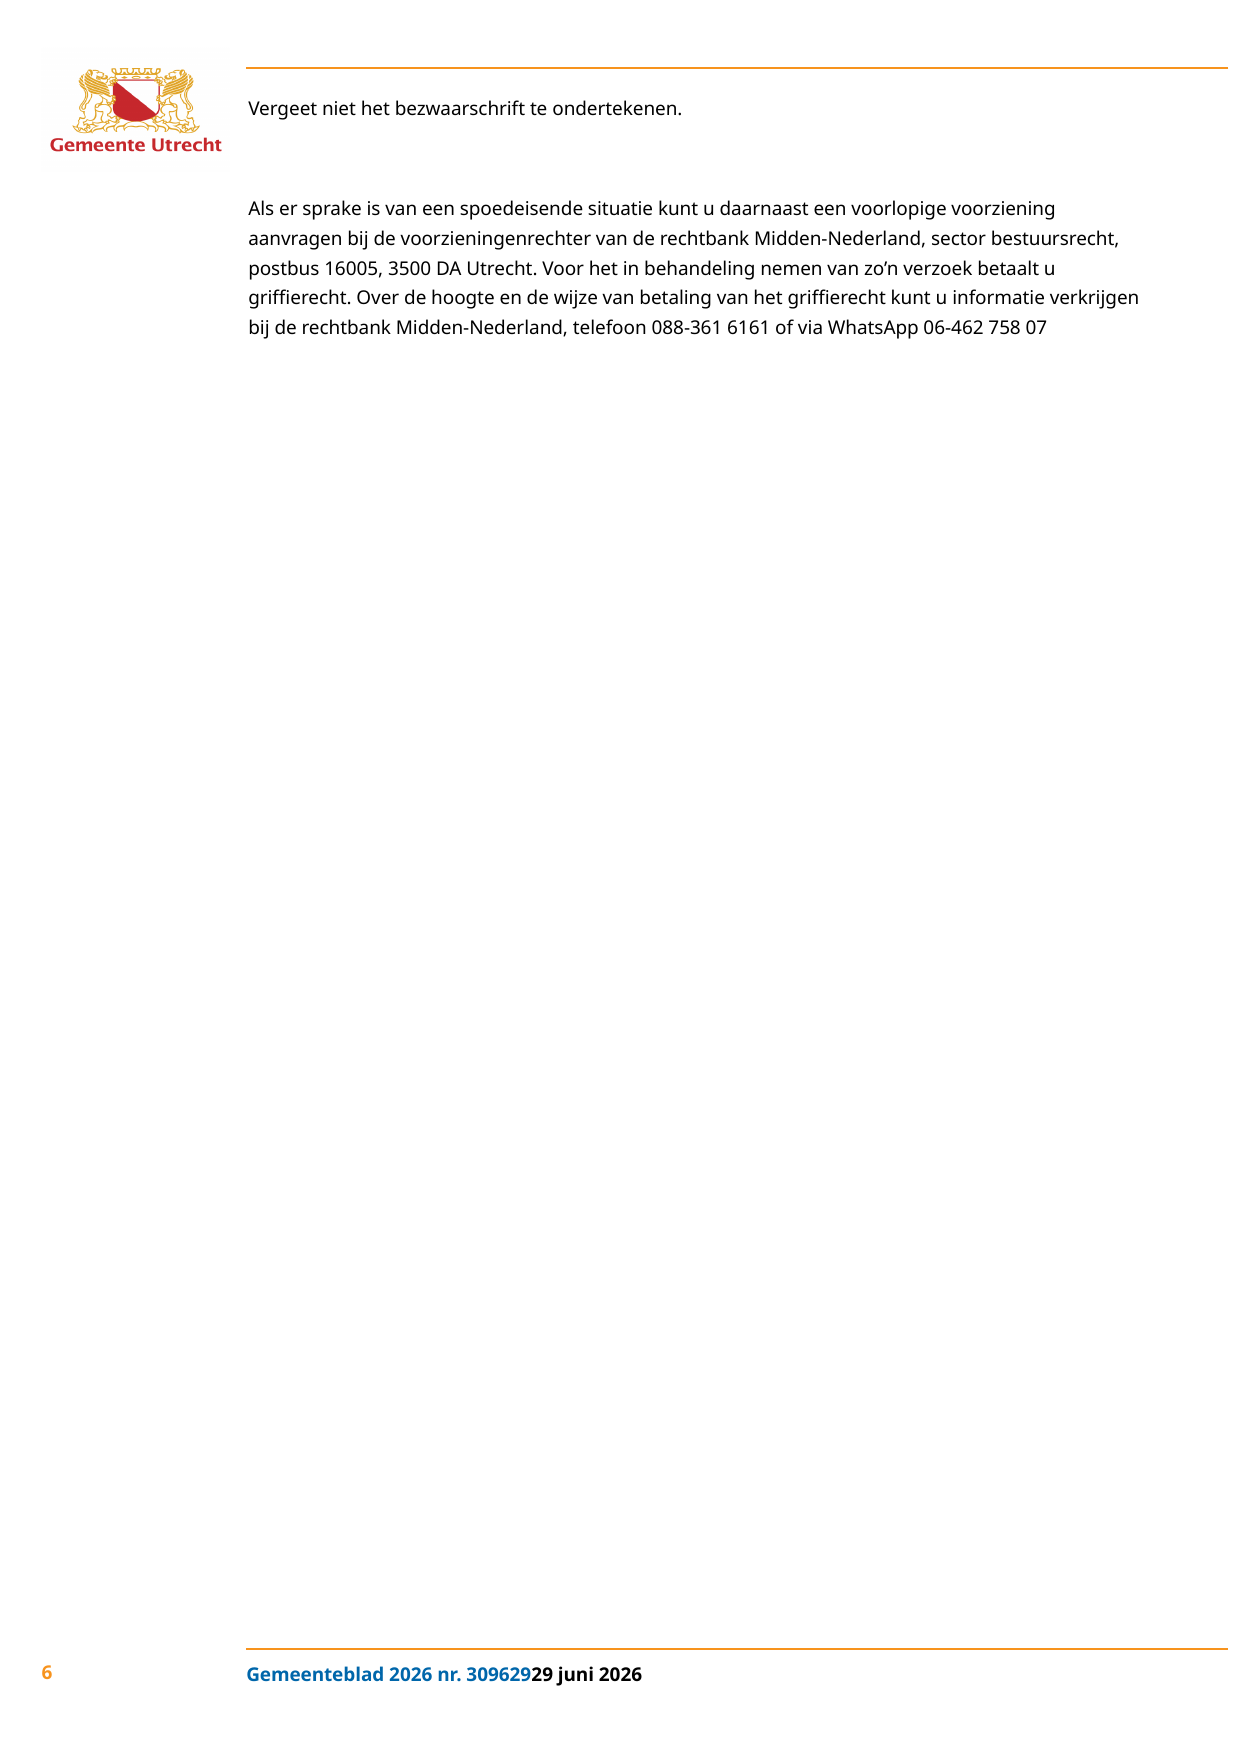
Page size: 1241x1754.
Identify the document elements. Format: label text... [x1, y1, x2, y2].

text Als er sprake is van een spoedeisende situatie kunt u daarnaast een voorlopige voorziening aanvragen bij de voorzieningenrechter van de rechtbank Midden-Nederland, sector bestuursrecht, postbus 16005, 3500 DA Utrecht. Voor het in behandeling nemen van zo’n verzoek betaalt u griffierecht. Over de hoogte en de wijze van betaling van het griffierecht kunt u informatie verkrijgen bij de rechtbank Midden-Nederland, telefoon 088-361 6161 of via WhatsApp 06-462 758 07 [248, 196, 1152, 340]
picture [41, 47, 231, 172]
text Vergeet niet het bezwaarschrift te ondertekenen. [248, 95, 1152, 121]
